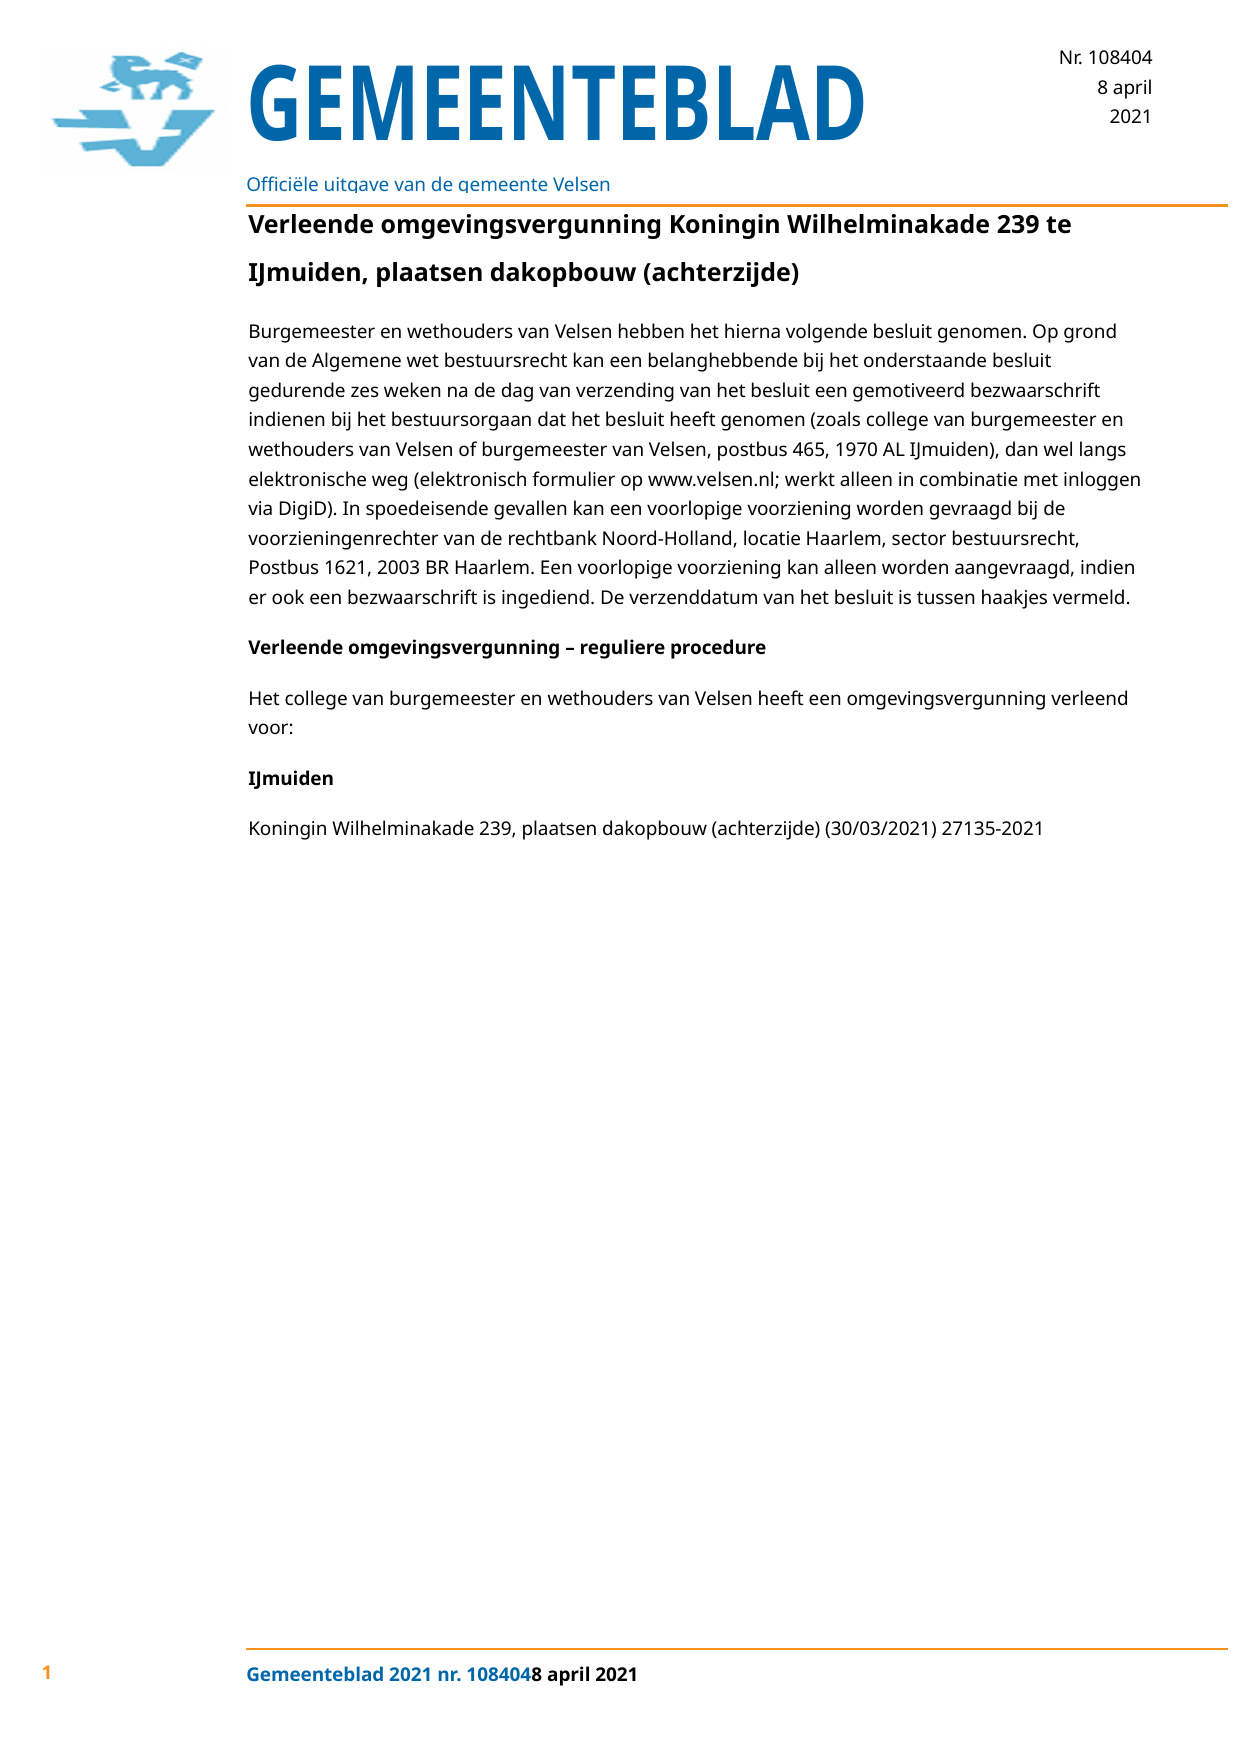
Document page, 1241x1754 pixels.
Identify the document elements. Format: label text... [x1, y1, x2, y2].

text Het college van burgemeester en wethouders van Velsen heeft een omgevingsvergunning verleend voor: [248, 685, 1152, 740]
text Verleende omgevingsvergunning Koningin Wilhelminakade 239 te IJmuiden, plaatsen dakopbouw (achterzijde) [248, 207, 1152, 288]
picture [41, 47, 231, 172]
text Burgemeester en wethouders van Velsen hebben het hierna volgende besluit genomen. Op grond van de Algemene wet bestuursrecht kan een belanghebbende bij het onderstaande besluit gedurende zes weken na de dag van verzending van het besluit een gemotiveerd bezwaarschrift indienen bij het bestuursorgaan dat het besluit heeft genomen (zoals college van burgemeester en wethouders van Velsen of burgemeester van Velsen, postbus 465, 1970 AL IJmuiden), dan wel langs elektronische weg (elektronisch formulier op www.velsen.nl; werkt alleen in combinatie met inloggen via DigiD). In spoedeisende gevallen kan een voorlopige voorziening worden gevraagd bij de voorzieningenrechter van de rechtbank Noord-Holland, locatie Haarlem, sector bestuursrecht, Postbus 1621, 2003 BR Haarlem. Een voorlopige voorziening kan alleen worden aangevraagd, indien er ook een bezwaarschrift is ingediend. De verzenddatum van het besluit is tussen haakjes vermeld. [248, 318, 1152, 610]
text IJmuiden [248, 765, 1152, 791]
text Koningin Wilhelminakade 239, plaatsen dakopbouw (achterzijde) (30/03/2021) 27135-2021 [248, 815, 1152, 841]
text Verleende omgevingsvergunning – reguliere procedure [248, 634, 1152, 660]
